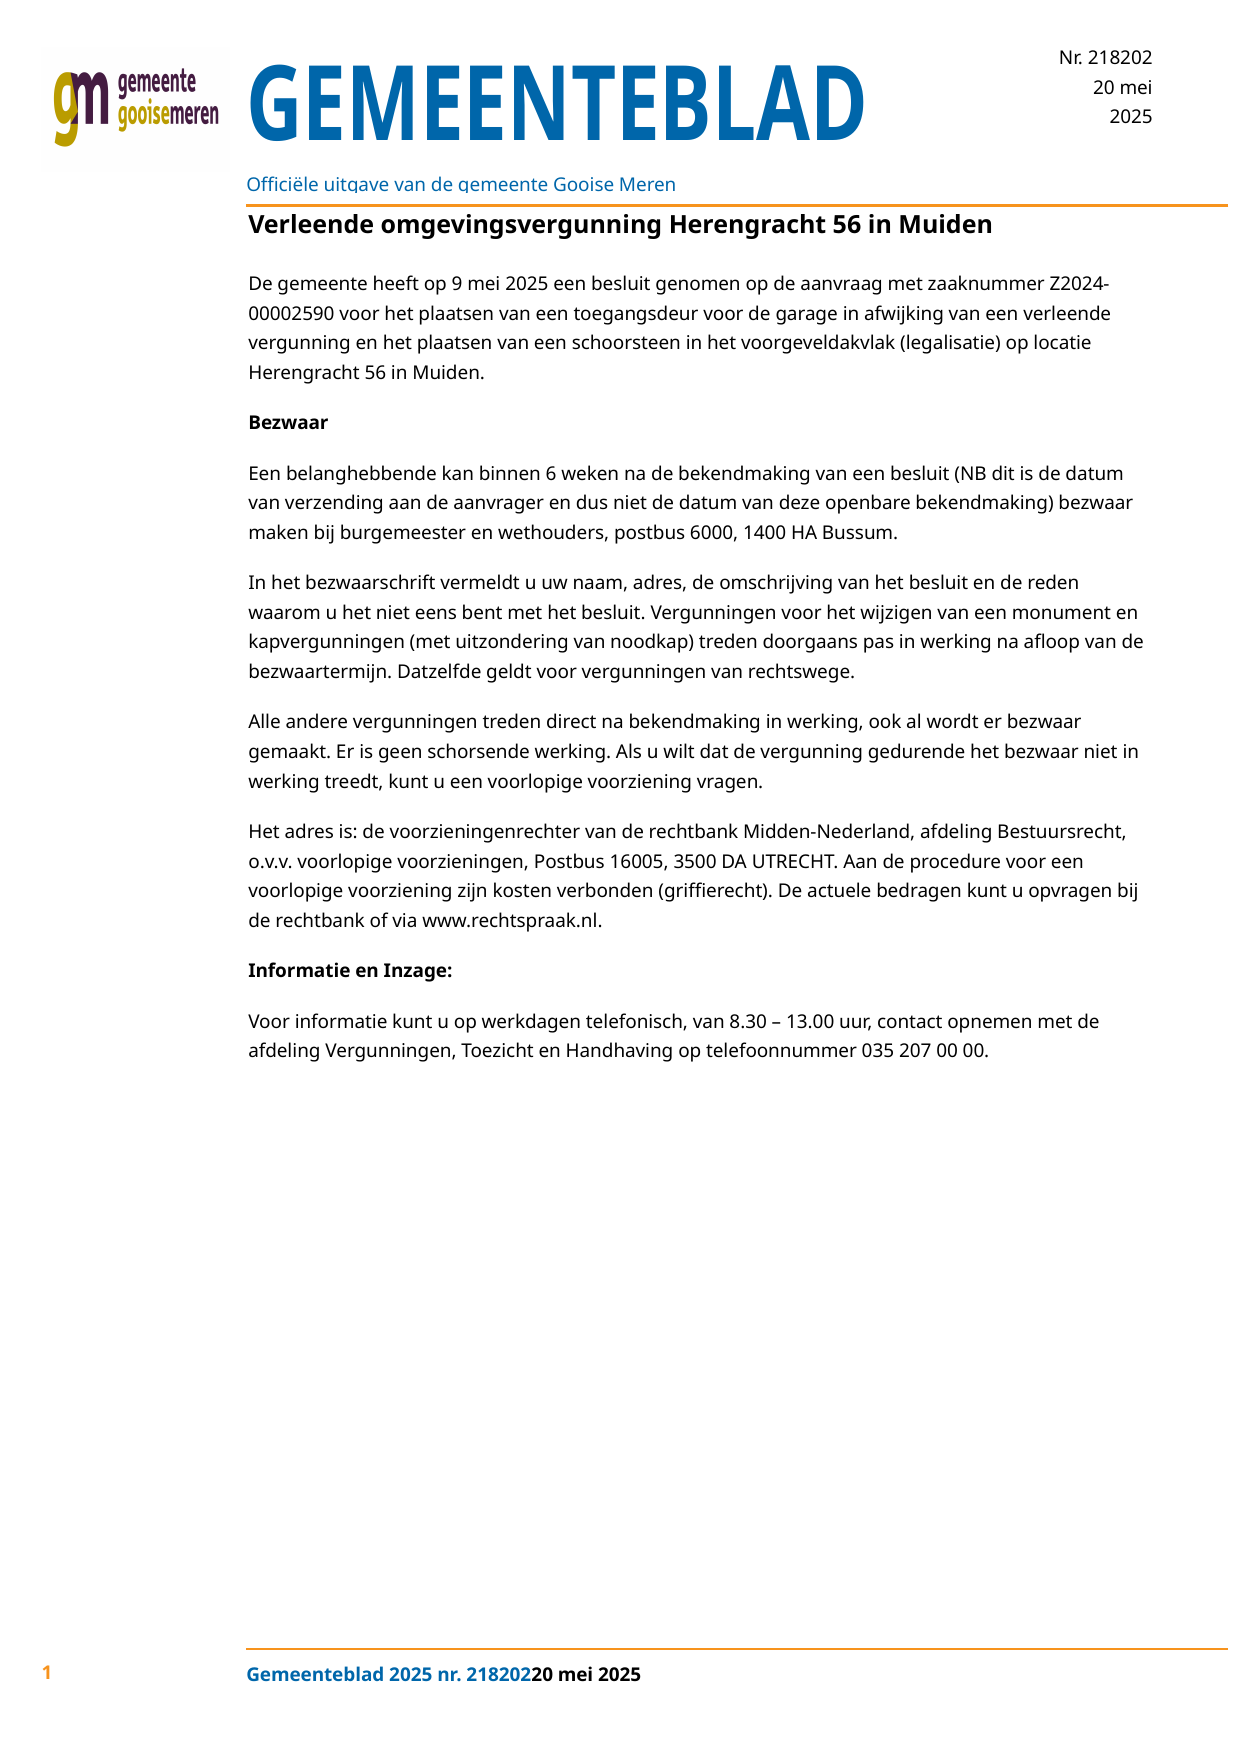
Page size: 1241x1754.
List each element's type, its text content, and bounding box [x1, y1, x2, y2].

text Informatie en Inzage: [248, 957, 1152, 983]
text Het adres is: de voorzieningenrechter van de rechtbank Midden-Nederland, afdeling Bestuursrecht, o.v.v. voorlopige voorzieningen, Postbus 16005, 3500 DA UTRECHT. Aan de procedure voor een voorlopige voorziening zijn kosten verbonden (griffierecht). De actuele bedragen kunt u opvragen bij de rechtbank of via www.rechtspraak.nl. [248, 818, 1152, 933]
text Verleende omgevingsvergunning Herengracht 56 in Muiden [248, 207, 1152, 241]
text Bezwaar [248, 409, 1152, 435]
text Een belanghebbende kan binnen 6 weken na de bekendmaking van een besluit (NB dit is de datum van verzending aan de aanvrager en dus niet de datum van deze openbare bekendmaking) bezwaar maken bij burgemeester en wethouders, postbus 6000, 1400 HA Bussum. [248, 460, 1152, 545]
text In het bezwaarschrift vermeldt u uw naam, adres, de omschrijving van het besluit en de reden waarom u het niet eens bent met het besluit. Vergunningen voor het wijzigen van een monument en kapvergunningen (met uitzondering van noodkap) treden doorgaans pas in werking na afloop van de bezwaartermijn. Datzelfde geldt voor vergunningen van rechtswege. [248, 569, 1152, 684]
text Alle andere vergunningen treden direct na bekendmaking in werking, ook al wordt er bezwaar gemaakt. Er is geen schorsende werking. Als u wilt dat de vergunning gedurende het bezwaar niet in werking treedt, kunt u een voorlopige voorziening vragen. [248, 709, 1152, 793]
text Voor informatie kunt u op werkdagen telefonisch, van 8.30 – 13.00 uur, contact opnemen met de afdeling Vergunningen, Toezicht en Handhaving op telefoonnummer 035 207 00 00. [248, 1008, 1152, 1063]
text De gemeente heeft op 9 mei 2025 een besluit genomen op de aanvraag met zaaknummer Z2024-00002590 voor het plaatsen van een toegangsdeur voor de garage in afwijking van een verleende vergunning en het plaatsen van een schoorsteen in het voorgeveldakvlak (legalisatie) op locatie Herengracht 56 in Muiden. [248, 270, 1152, 385]
picture [41, 47, 231, 172]
